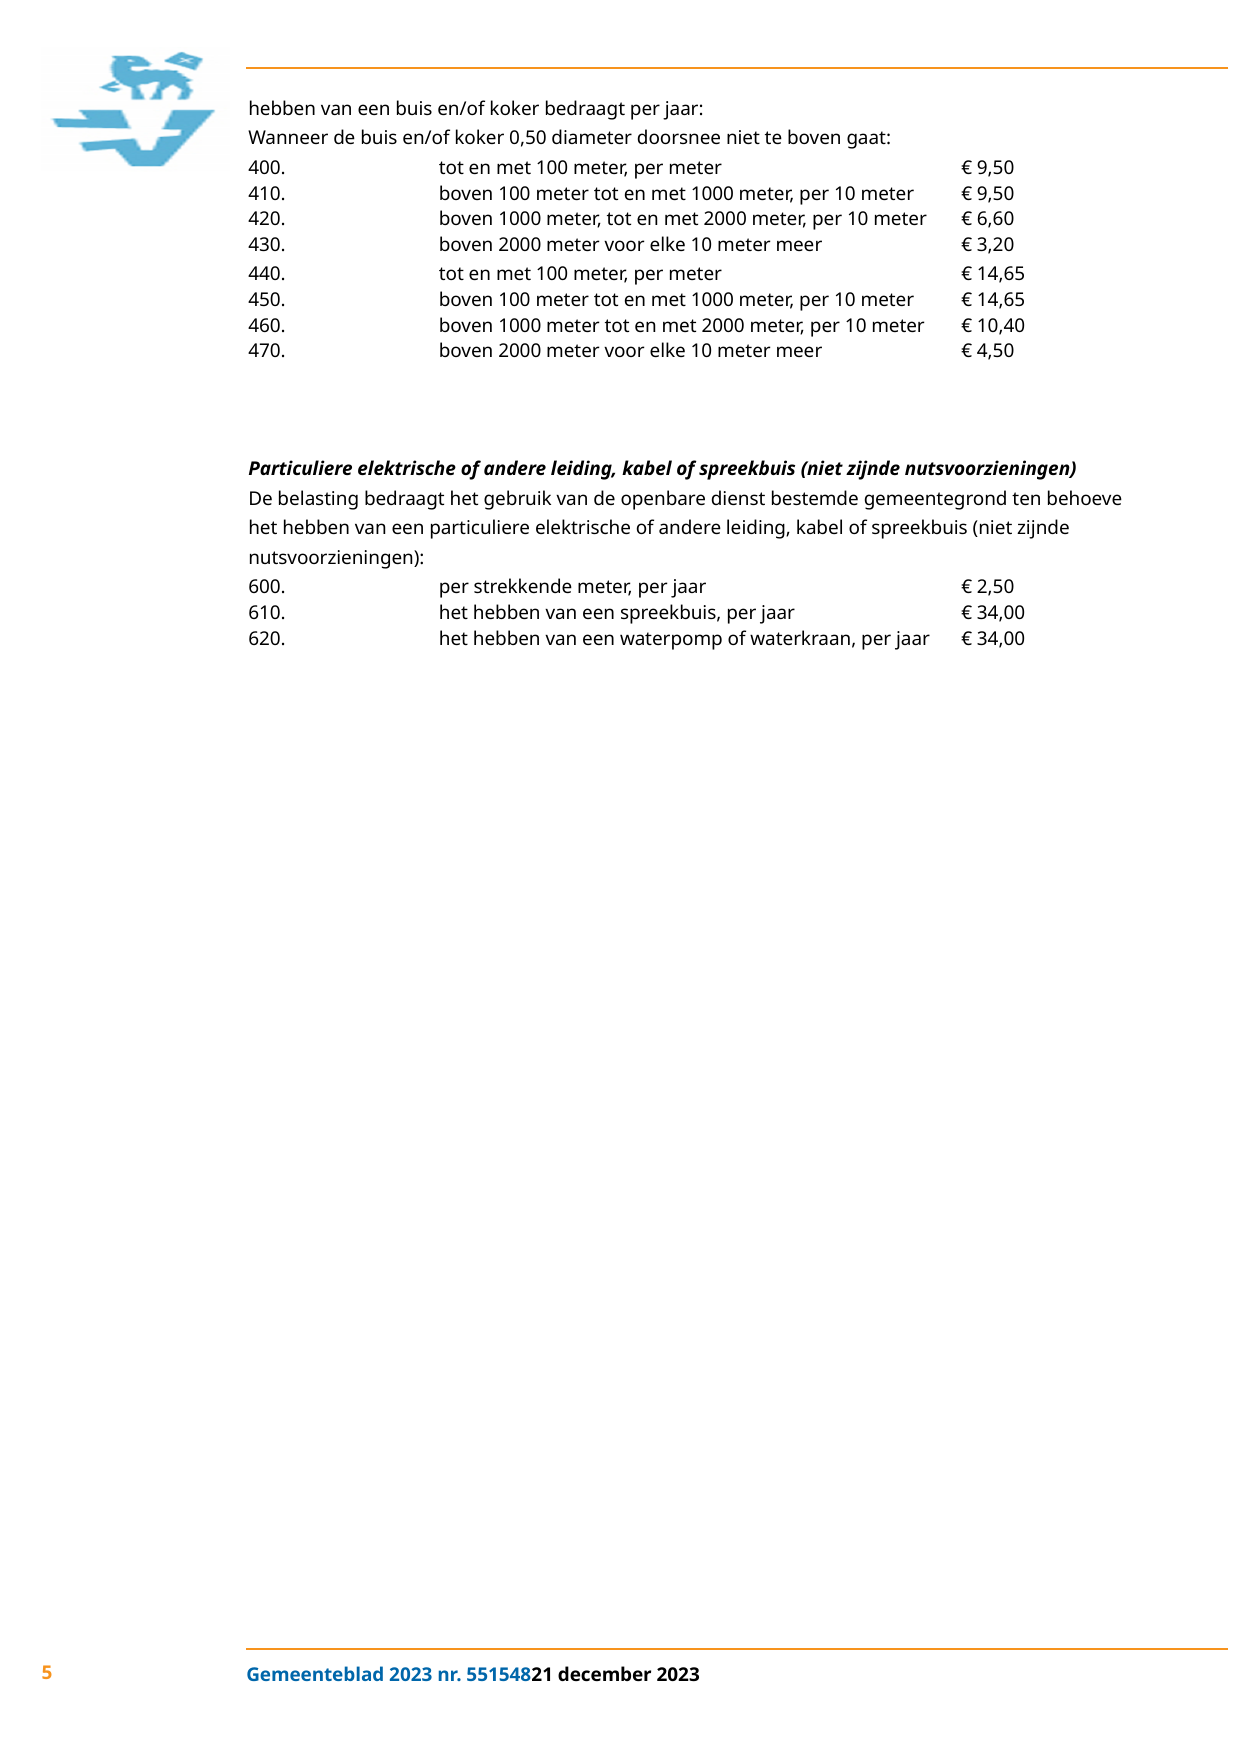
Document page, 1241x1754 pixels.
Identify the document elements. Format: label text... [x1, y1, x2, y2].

table_cell 620. [248, 625, 439, 651]
table_header per strekkende meter, per jaar [439, 574, 961, 599]
table_cell 610. [248, 599, 439, 625]
table_cell 450. [248, 286, 439, 312]
table_cell boven 100 meter tot en met 1000 meter, per 10 meter [439, 180, 961, 206]
table_cell het hebben van een spreekbuis, per jaar [439, 599, 961, 625]
table_header € 2,50 [961, 574, 1152, 599]
text hebben van een buis en/of koker bedraagt per jaar: [248, 95, 1152, 121]
table_header tot en met 100 meter, per meter [439, 260, 961, 286]
table_cell 430. [248, 231, 439, 257]
table_cell € 4,50 [961, 338, 1152, 363]
table_cell 470. [248, 338, 439, 363]
table_cell € 6,60 [961, 206, 1152, 231]
table_header 440. [248, 260, 439, 286]
table_cell het hebben van een waterpomp of waterkraan, per jaar [439, 625, 961, 651]
table_cell 420. [248, 206, 439, 231]
table_cell € 34,00 [961, 599, 1152, 625]
table_cell € 34,00 [961, 625, 1152, 651]
table_header tot en met 100 meter, per meter [439, 154, 961, 180]
table_cell 410. [248, 180, 439, 206]
table_cell boven 2000 meter voor elke 10 meter meer [439, 231, 961, 257]
text Particuliere elektrische of andere leiding, kabel of spreekbuis (niet zijnde nutsvoorzieningen) [248, 455, 1152, 481]
table_header 400. [248, 154, 439, 180]
table_header € 14,65 [961, 260, 1152, 286]
table_cell boven 100 meter tot en met 1000 meter, per 10 meter [439, 286, 961, 312]
table_cell € 14,65 [961, 286, 1152, 312]
text Wanneer de buis en/of koker 0,50 diameter doorsnee niet te boven gaat: [248, 124, 1152, 150]
table_cell € 3,20 [961, 231, 1152, 257]
table_cell boven 2000 meter voor elke 10 meter meer [439, 338, 961, 363]
table_cell € 10,40 [961, 312, 1152, 337]
table_header € 9,50 [961, 154, 1152, 180]
table_cell boven 1000 meter tot en met 2000 meter, per 10 meter [439, 312, 961, 337]
table_cell boven 1000 meter, tot en met 2000 meter, per 10 meter [439, 206, 961, 231]
table_header 600. [248, 574, 439, 599]
table_cell € 9,50 [961, 180, 1152, 206]
table_cell 460. [248, 312, 439, 337]
picture [41, 47, 231, 172]
text De belasting bedraagt het gebruik van de openbare dienst bestemde gemeentegrond ten behoeve het hebben van een particuliere elektrische of andere leiding, kabel of spreekbuis (niet zijnde nutsvoorzieningen): [248, 485, 1152, 570]
